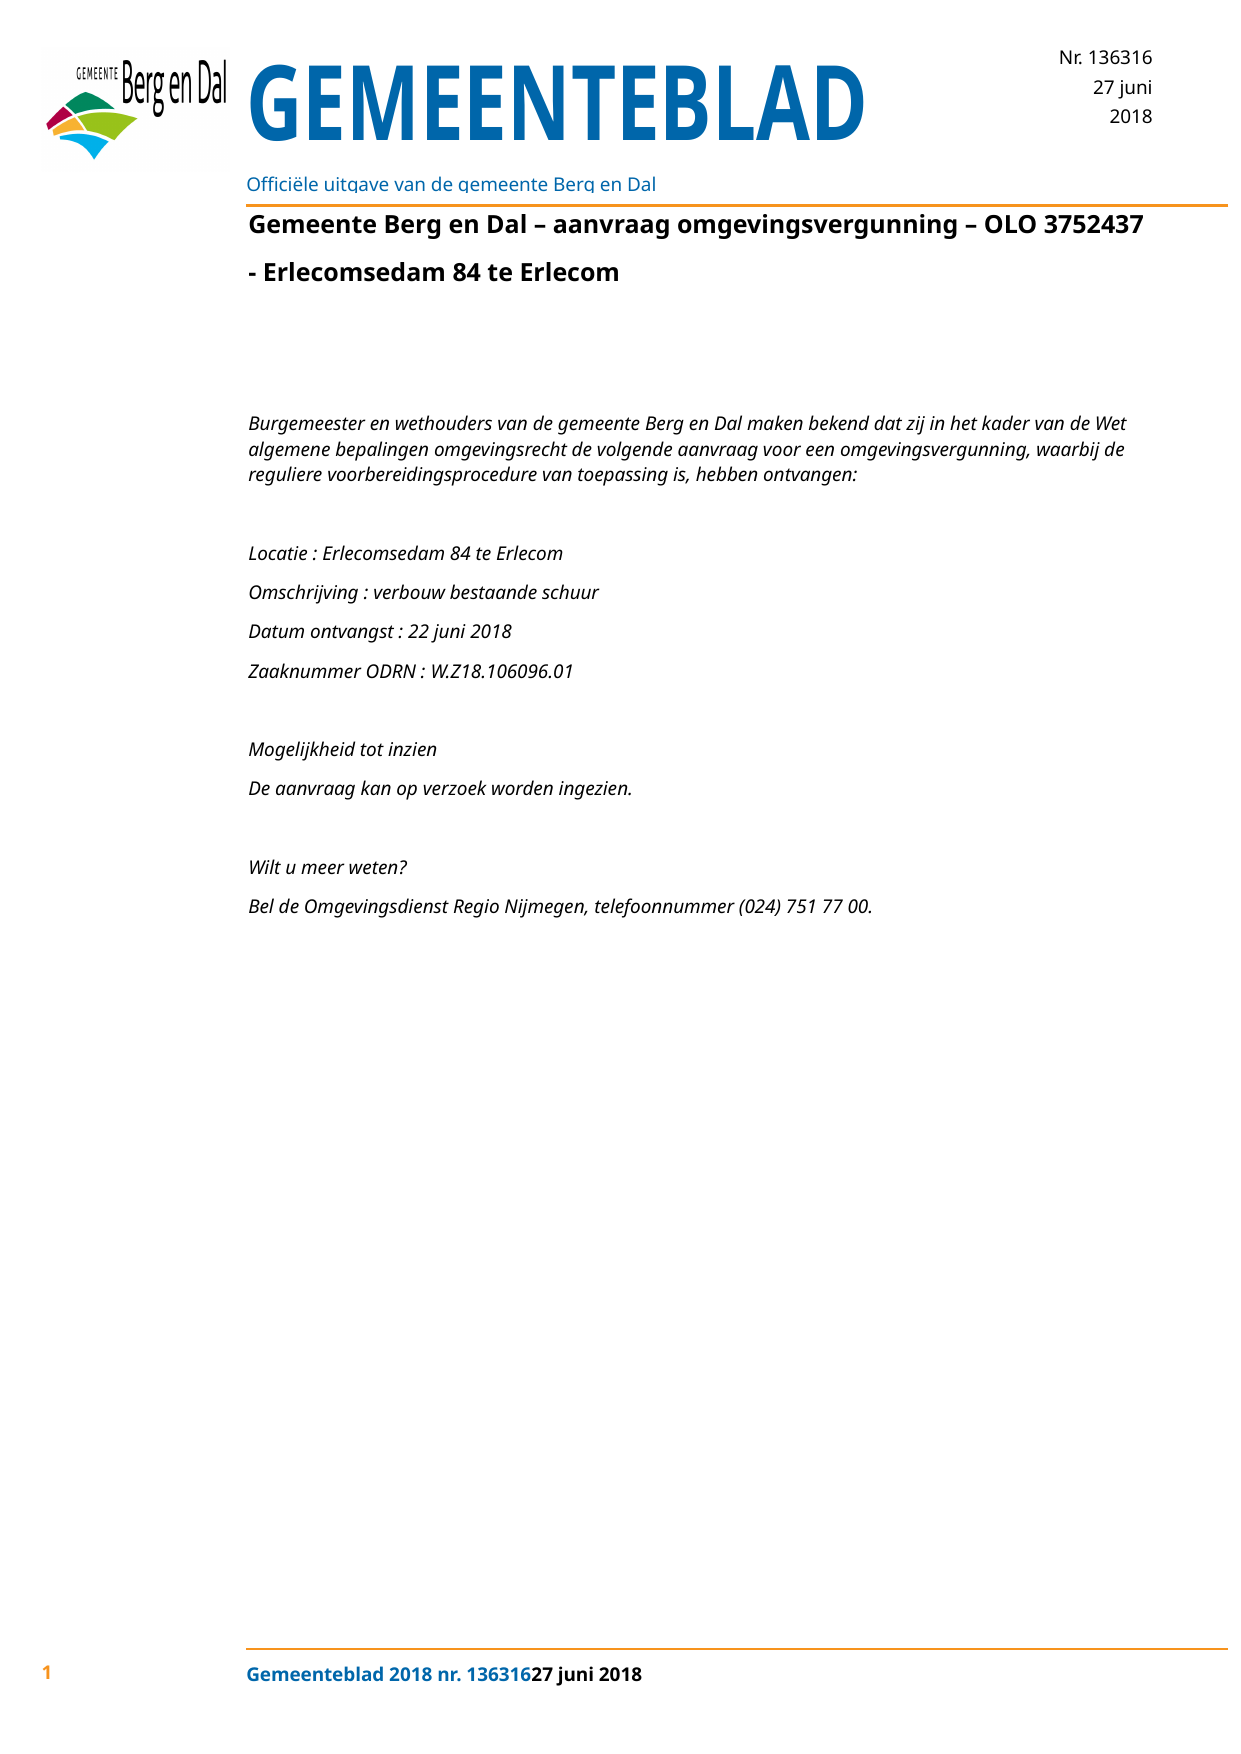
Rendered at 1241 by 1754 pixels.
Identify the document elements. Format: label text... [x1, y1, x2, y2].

text Wilt u meer weten? [248, 854, 1152, 880]
text Locatie : Erlecomsedam 84 te Erlecom [248, 540, 1152, 566]
text Zaaknummer ODRN : W.Z18.106096.01 [248, 658, 1152, 683]
text Gemeente Berg en Dal – aanvraag omgevingsvergunning – OLO 3752437 - Erlecomsedam 84 te Erlecom [248, 207, 1152, 288]
text De aanvraag kan op verzoek worden ingezien. [248, 776, 1152, 801]
text Mogelijkheid tot inzien [248, 736, 1152, 762]
text Omschrijving : verbouw bestaande schuur [248, 579, 1152, 605]
text Datum ontvangst : 22 juni 2018 [248, 618, 1152, 644]
picture [41, 47, 231, 172]
text Bel de Omgevingsdienst Regio Nijmegen, telefoonnummer (024) 751 77 00. [248, 893, 1152, 919]
text Burgemeester en wethouders van de gemeente Berg en Dal maken bekend dat zij in het kader van de Wet algemene bepalingen omgevingsrecht de volgende aanvraag voor een omgevingsvergunning, waarbij de reguliere voorbereidingsprocedure van toepassing is, hebben ontvangen: [248, 410, 1152, 487]
